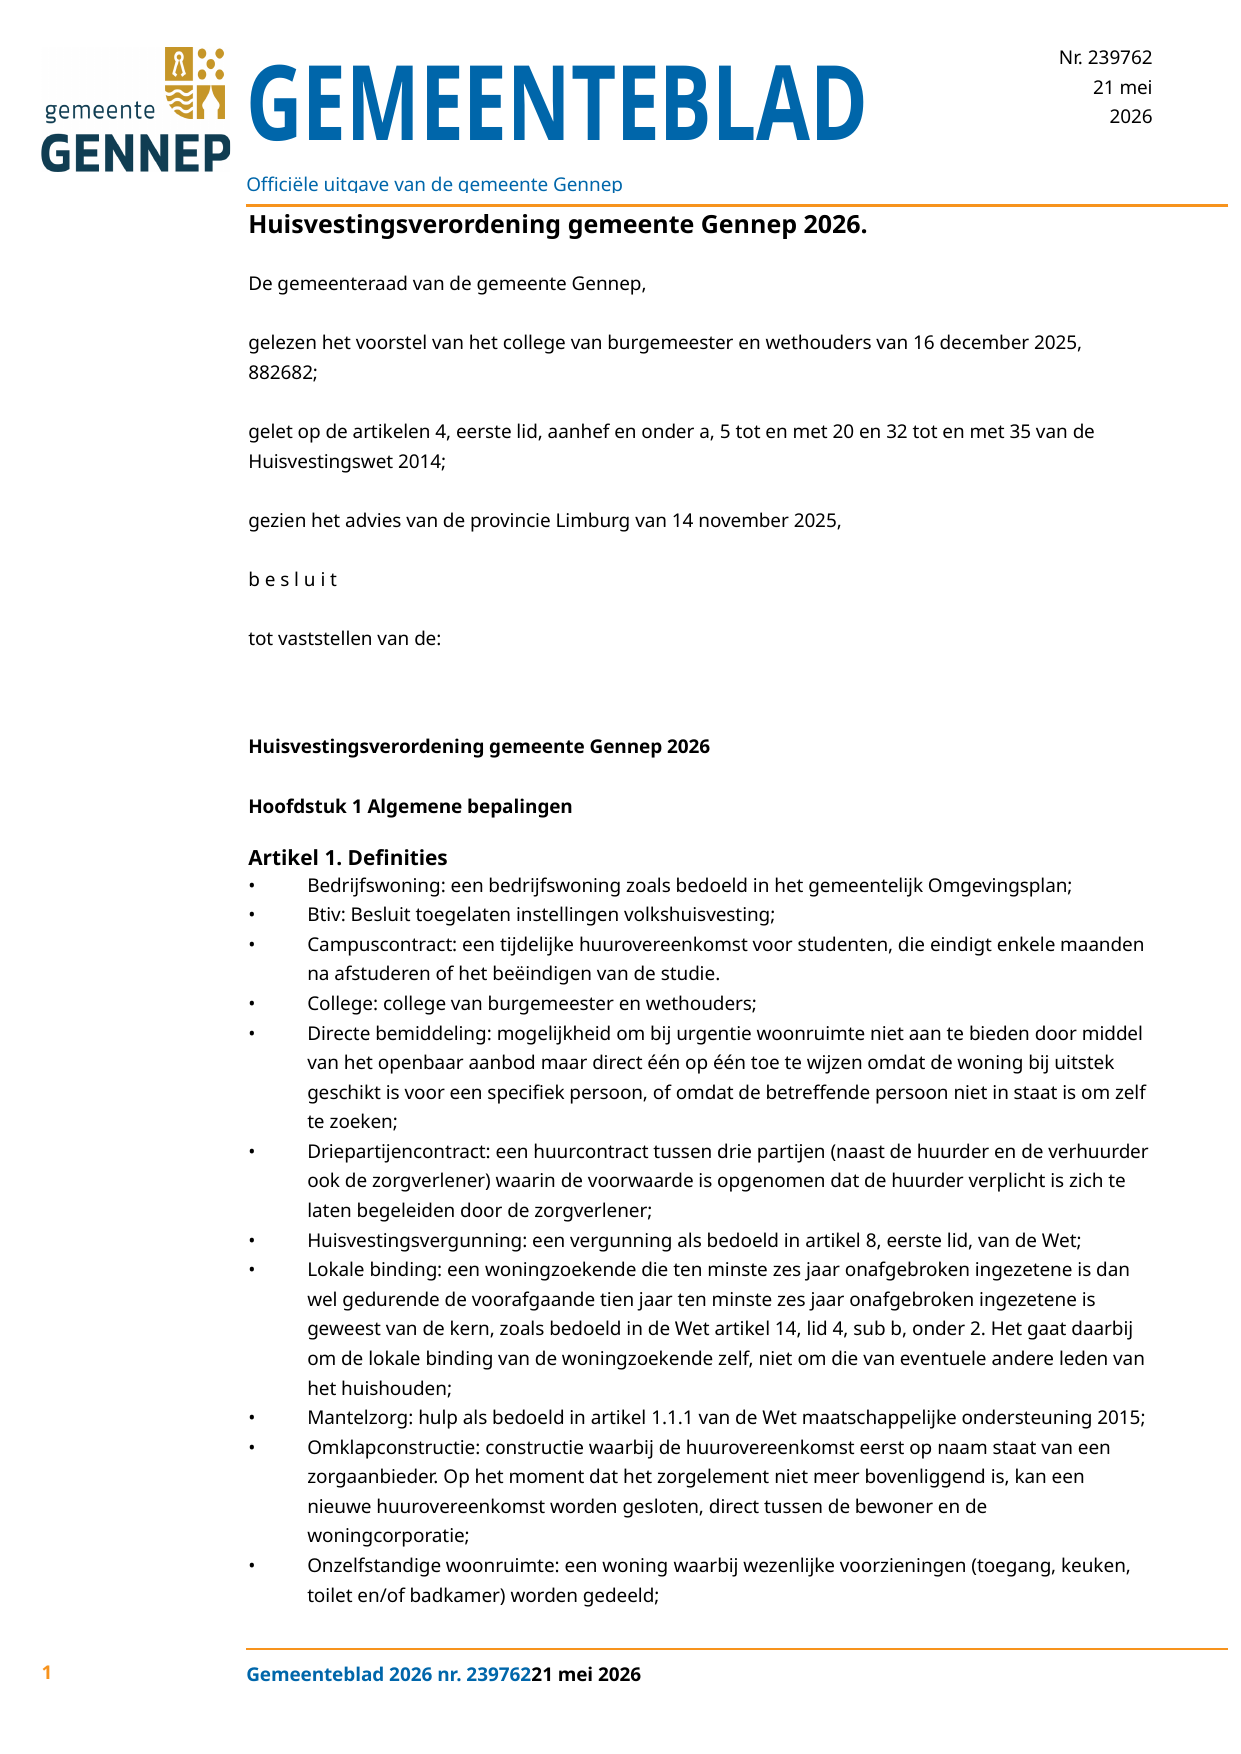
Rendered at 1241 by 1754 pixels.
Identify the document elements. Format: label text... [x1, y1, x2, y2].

text Huisvestingsverordening gemeente Gennep 2026 [248, 734, 1152, 759]
list Mantelzorg: hulp als bedoeld in artikel 1.1.1 van de Wet maatschappelijke ondersteuning 2015; [248, 1404, 1152, 1430]
text tot vaststellen van de: [248, 625, 1152, 651]
picture [41, 47, 231, 172]
list Directe bemiddeling: mogelijkheid om bij urgentie woonruimte niet aan te bieden door middel van het openbaar aanbod maar direct één op één toe te wijzen omdat de woning bij uitstek geschikt is voor een specifiek persoon, of omdat de betreffende persoon niet in staat is om zelf te zoeken; [248, 1020, 1152, 1134]
text b e s l u i t [248, 566, 1152, 592]
list Bedrijfswoning: een bedrijfswoning zoals bedoeld in het gemeentelijk Omgevingsplan; [248, 872, 1152, 897]
text Hoofdstuk 1 Algemene bepalingen [248, 793, 1152, 819]
text Huisvestingsverordening gemeente Gennep 2026. [248, 207, 1152, 241]
text Artikel 1. Definities [248, 843, 1152, 872]
list Onzelfstandige woonruimte: een woning waarbij wezenlijke voorzieningen (toegang, keuken, toilet en/of badkamer) worden gedeeld; [248, 1552, 1152, 1607]
list Campuscontract: een tijdelijke huurovereenkomst voor studenten, die eindigt enkele maanden na afstuderen of het beëindigen van de studie. [248, 931, 1152, 986]
list College: college van burgemeester en wethouders; [248, 990, 1152, 1016]
list Huisvestingsvergunning: een vergunning als bedoeld in artikel 8, eerste lid, van de Wet; [248, 1227, 1152, 1252]
text gezien het advies van de provincie Limburg van 14 november 2025, [248, 507, 1152, 533]
list Btiv: Besluit toegelaten instellingen volkshuisvesting; [248, 901, 1152, 927]
text De gemeenteraad van de gemeente Gennep, [248, 270, 1152, 296]
list Driepartijencontract: een huurcontract tussen drie partijen (naast de huurder en de verhuurder ook de zorgverlener) waarin de voorwaarde is opgenomen dat de huurder verplicht is zich te laten begeleiden door de zorgverlener; [248, 1138, 1152, 1223]
text gelet op de artikelen 4, eerste lid, aanhef en onder a, 5 tot en met 20 en 32 tot en met 35 van de Huisvestingswet 2014; [248, 418, 1152, 473]
text gelezen het voorstel van het college van burgemeester en wethouders van 16 december 2025, 882682; [248, 329, 1152, 385]
list Lokale binding: een woningzoekende die ten minste zes jaar onafgebroken ingezetene is dan wel gedurende de voorafgaande tien jaar ten minste zes jaar onafgebroken ingezetene is geweest van de kern, zoals bedoeld in de Wet artikel 14, lid 4, sub b, onder 2. Het gaat daarbij om de lokale binding van de woningzoekende zelf, niet om die van eventuele andere leden van het huishouden; [248, 1256, 1152, 1400]
list Omklapconstructie: constructie waarbij de huurovereenkomst eerst op naam staat van een zorgaanbieder. Op het moment dat het zorgelement niet meer bovenliggend is, kan een nieuwe huurovereenkomst worden gesloten, direct tussen de bewoner en de woningcorporatie; [248, 1434, 1152, 1548]
